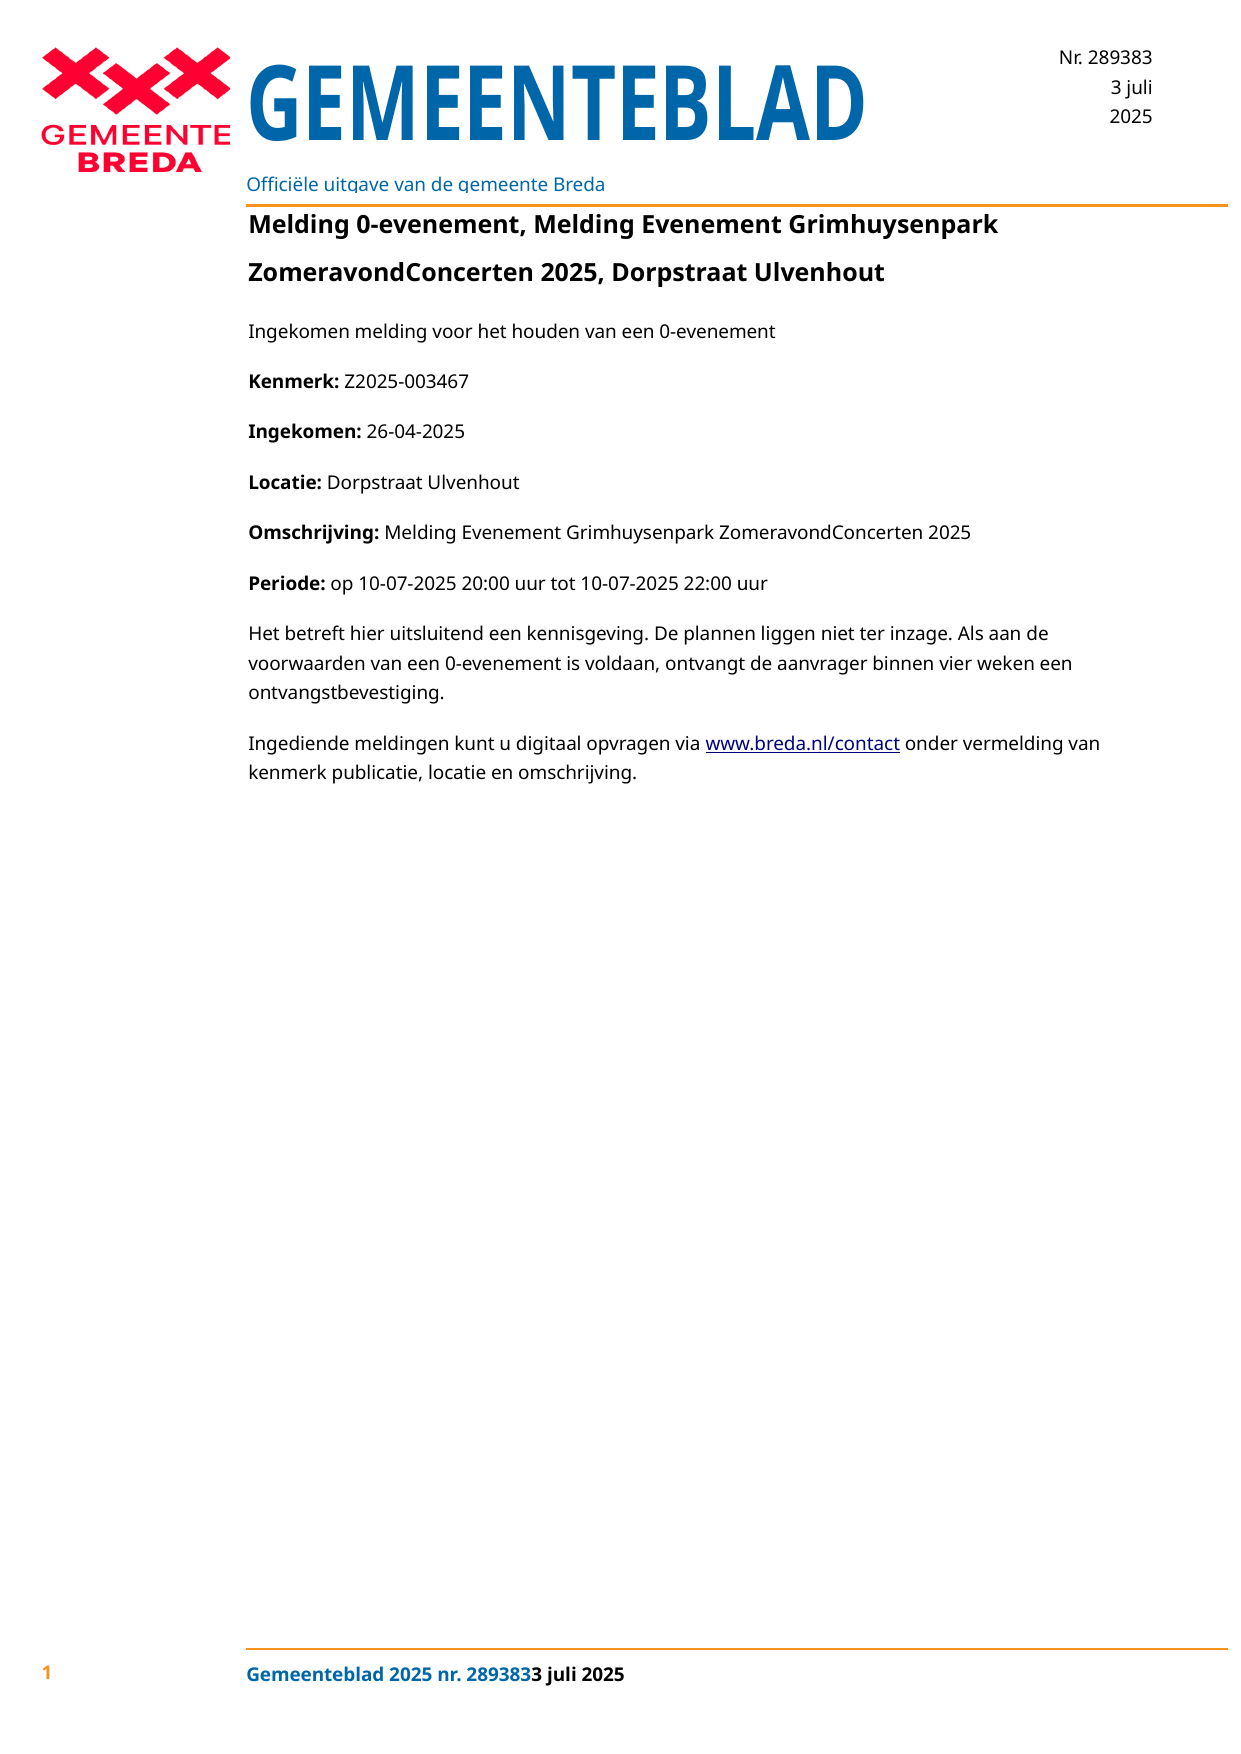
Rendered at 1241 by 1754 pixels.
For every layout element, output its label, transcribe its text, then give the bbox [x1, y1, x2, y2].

text Locatie: Dorpstraat Ulvenhout [248, 469, 1152, 495]
text Periode: op 10-07-2025 20:00 uur tot 10-07-2025 22:00 uur [248, 570, 1152, 596]
text Ingediende meldingen kunt u digitaal opvragen via www.breda.nl/contact onder vermelding van kenmerk publicatie, locatie en omschrijving. [248, 730, 1152, 785]
picture [41, 47, 231, 172]
text Het betreft hier uitsluitend een kennisgeving. De plannen liggen niet ter inzage. Als aan de voorwaarden van een 0-evenement is voldaan, ontvangt de aanvrager binnen vier weken een ontvangstbevestiging. [248, 620, 1152, 705]
text Ingekomen melding voor het houden van een 0-evenement [248, 318, 1152, 344]
text Kenmerk: Z2025-003467 [248, 368, 1152, 394]
text Melding 0-evenement, Melding Evenement Grimhuysenpark ZomeravondConcerten 2025, Dorpstraat Ulvenhout [248, 207, 1152, 288]
text Ingekomen: 26-04-2025 [248, 419, 1152, 444]
text Omschrijving: Melding Evenement Grimhuysenpark ZomeravondConcerten 2025 [248, 519, 1152, 545]
